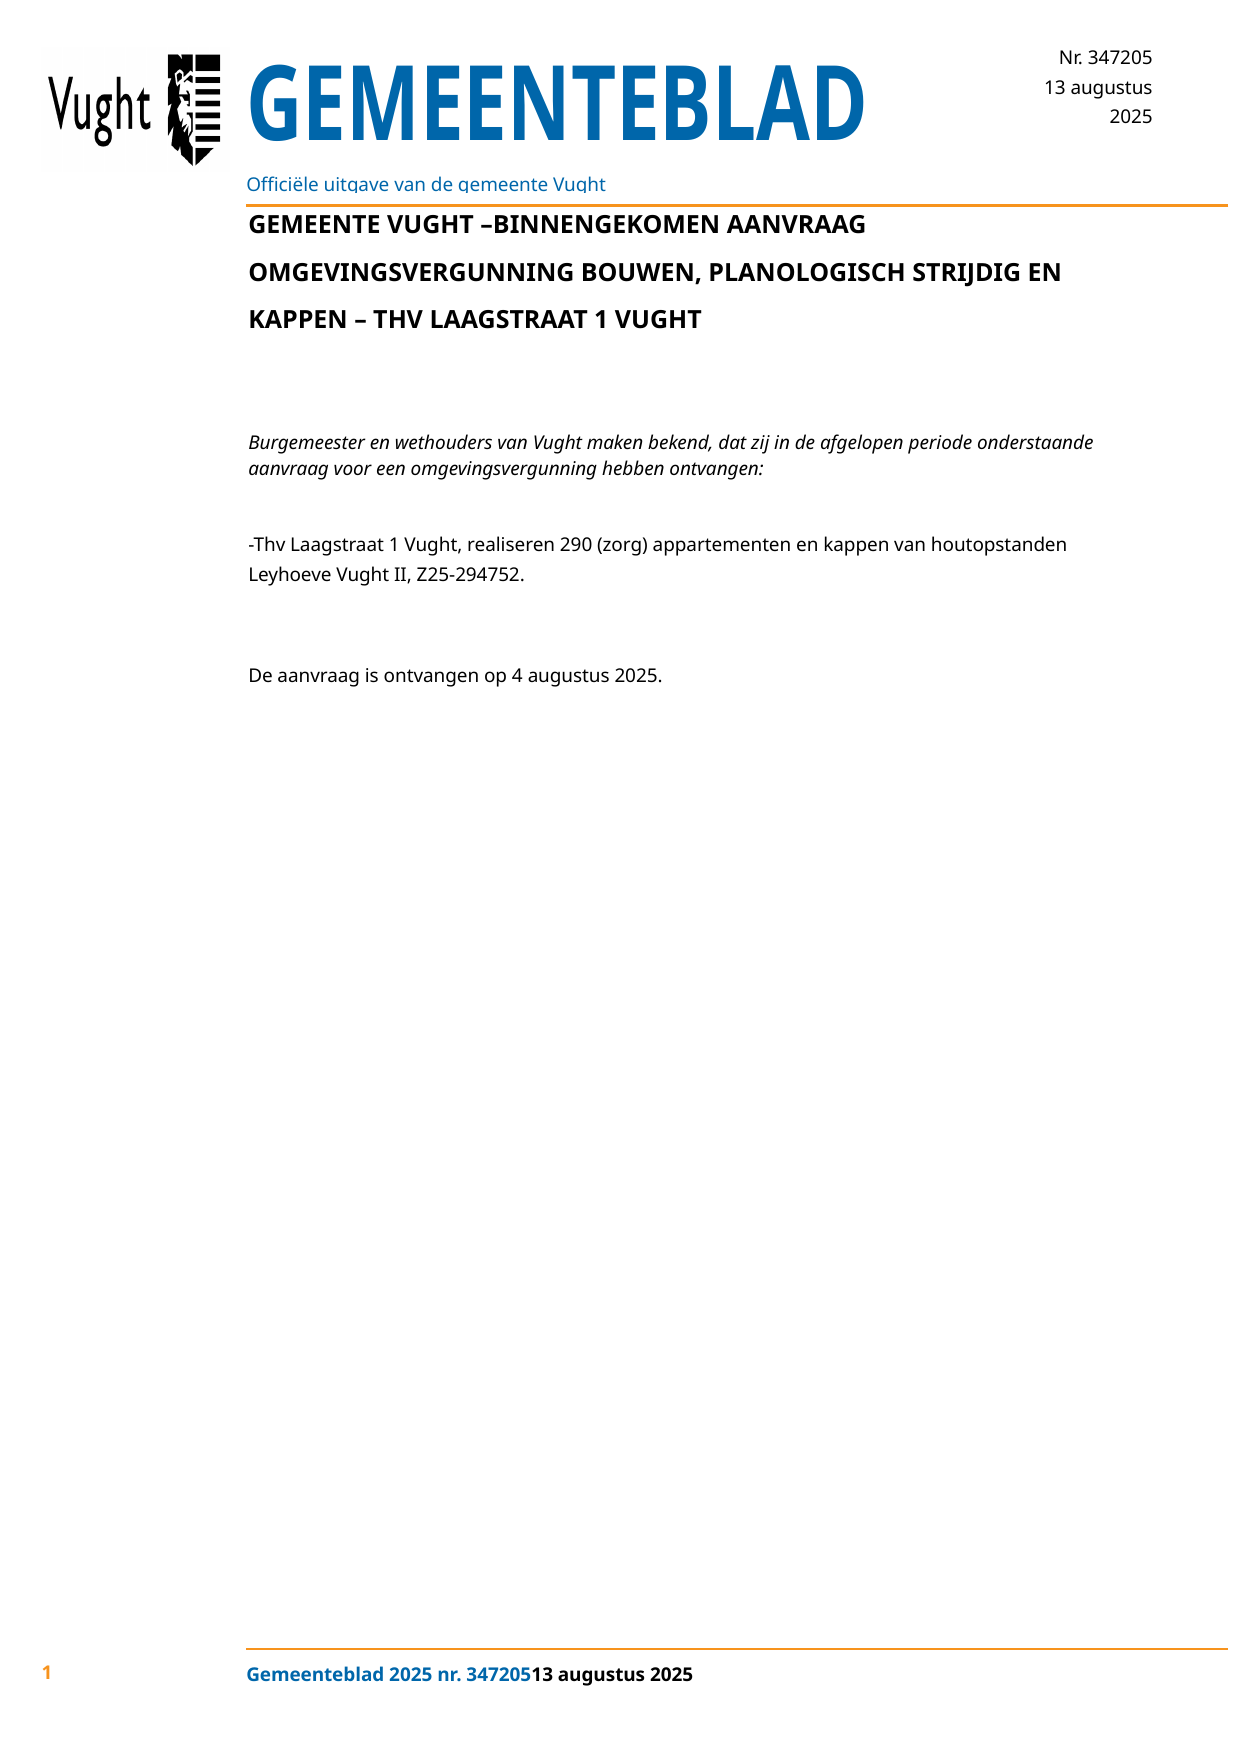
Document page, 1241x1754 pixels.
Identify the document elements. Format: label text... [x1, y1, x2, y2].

text GEMEENTE VUGHT –BINNENGEKOMEN AANVRAAG OMGEVINGSVERGUNNING BOUWEN, PLANOLOGISCH STRIJDIG EN KAPPEN – THV LAAGSTRAAT 1 VUGHT [248, 207, 1152, 336]
text Burgemeester en wethouders van Vught maken bekend, dat zij in de afgelopen periode onderstaande aanvraag voor een omgevingsvergunning hebben ontvangen: [248, 429, 1152, 481]
text -Thv Laagstraat 1 Vught, realiseren 290 (zorg) appartementen en kappen van houtopstanden Leyhoeve Vught II, Z25-294752. [248, 531, 1152, 587]
text De aanvraag is ontvangen op 4 augustus 2025. [248, 662, 1152, 687]
picture [41, 47, 231, 172]
